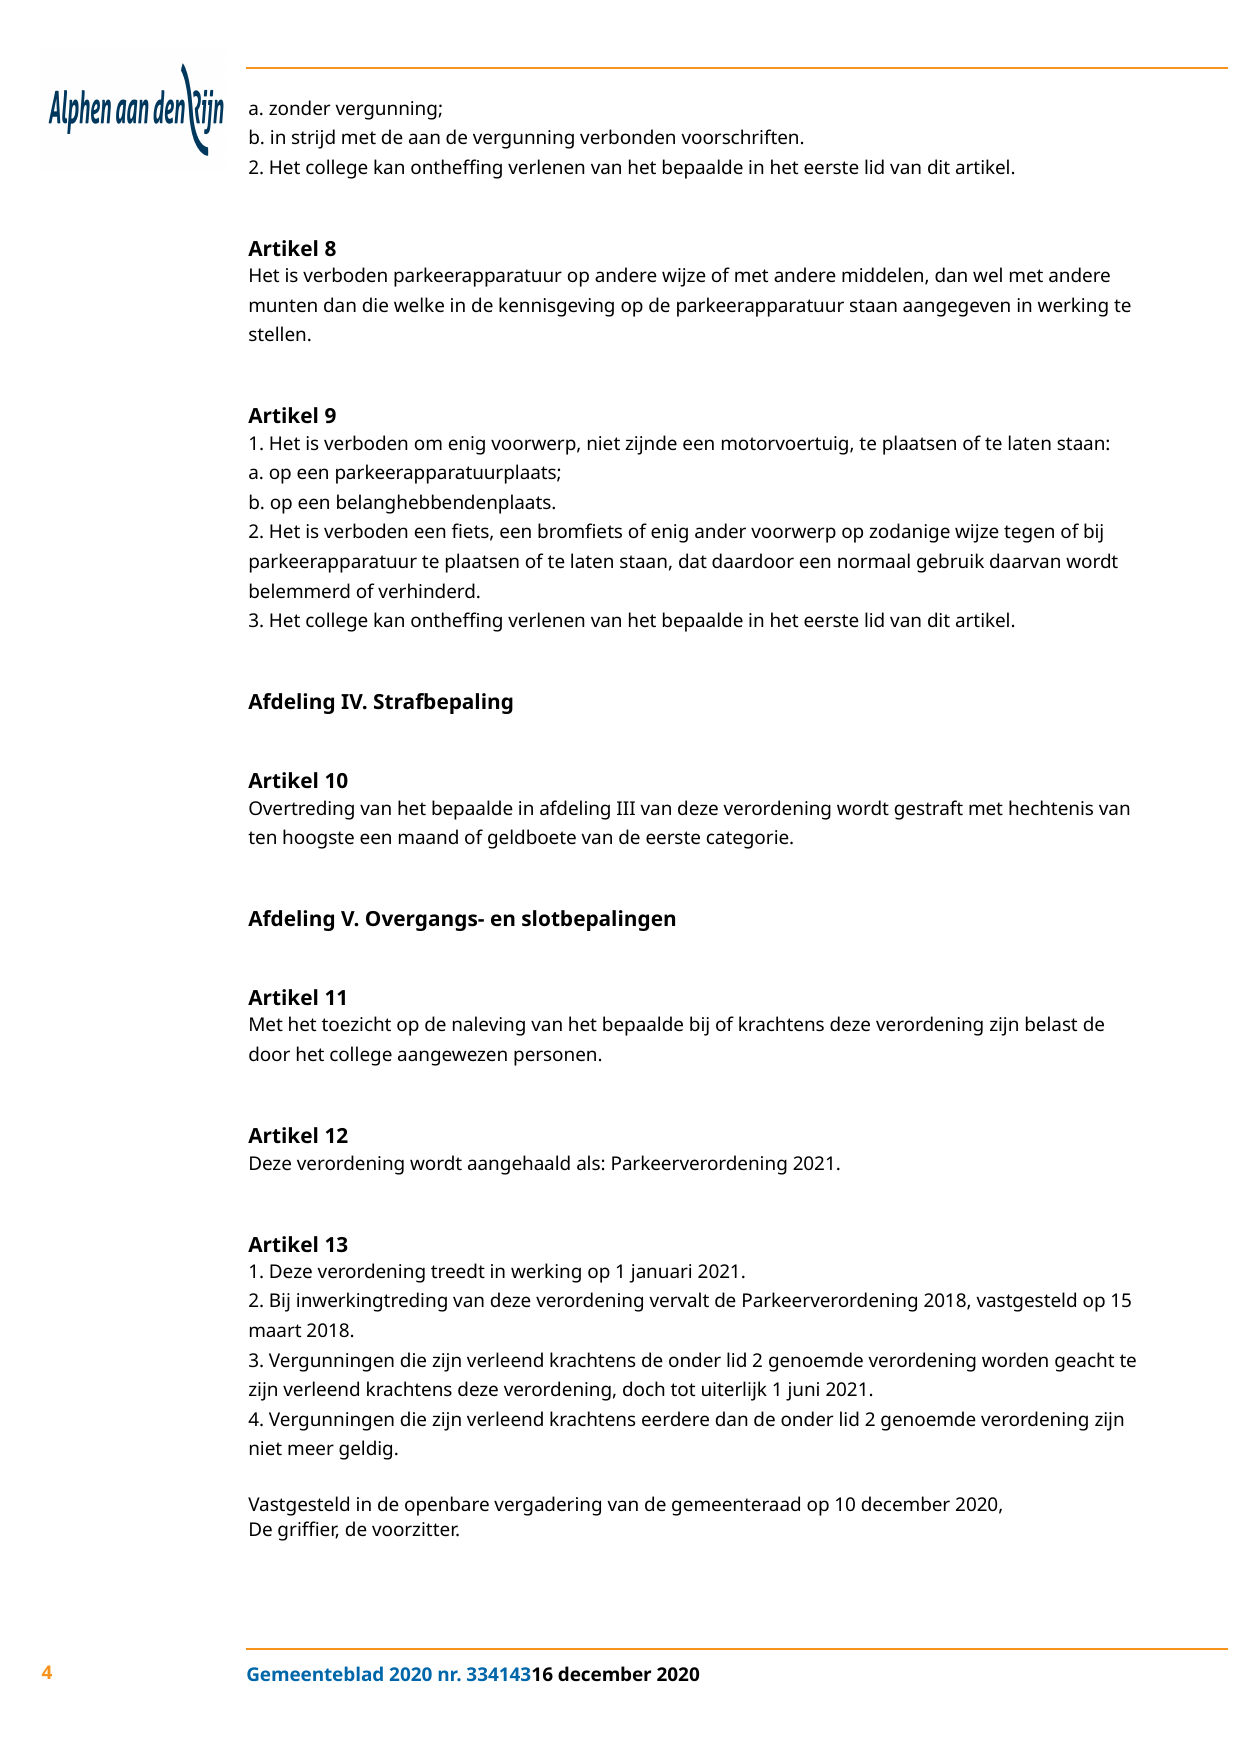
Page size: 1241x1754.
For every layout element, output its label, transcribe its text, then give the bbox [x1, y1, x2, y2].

text a. op een parkeerapparatuurplaats; [248, 459, 1152, 485]
text Overtreding van het bepaalde in afdeling III van deze verordening wordt gestraft met hechtenis van ten hoogste een maand of geldboete van de eerste categorie. [248, 795, 1152, 850]
text Artikel 8 [248, 234, 1152, 262]
text Afdeling V. Overgangs- en slotbepalingen [248, 904, 1152, 933]
text Vastgesteld in de openbare vergadering van de gemeenteraad op 10 december 2020, [248, 1491, 1152, 1517]
text Artikel 9 [248, 402, 1152, 430]
text 2. Het is verboden een fiets, een bromfiets of enig ander voorwerp op zodanige wijze tegen of bij parkeerapparatuur te plaatsen of te laten staan, dat daardoor een normaal gebruik daarvan wordt belemmerd of verhinderd. [248, 519, 1152, 604]
text 3. Het college kan ontheffing verlenen van het bepaalde in het eerste lid van dit artikel. [248, 607, 1152, 633]
text Artikel 13 [248, 1230, 1152, 1258]
text 1. Deze verordening treedt in werking op 1 januari 2021. [248, 1258, 1152, 1284]
text De griffier, de voorzitter. [248, 1517, 1152, 1542]
text 1. Het is verboden om enig voorwerp, niet zijnde een motorvoertuig, te plaatsen of te laten staan: [248, 430, 1152, 456]
text 2. Bij inwerkingtreding van deze verordening vervalt de Parkeerverordening 2018, vastgesteld op 15 maart 2018. [248, 1288, 1152, 1343]
text Het is verboden parkeerapparatuur op andere wijze of met andere middelen, dan wel met andere munten dan die welke in de kennisgeving op de parkeerapparatuur staan aangegeven in werking te stellen. [248, 262, 1152, 347]
text Artikel 12 [248, 1121, 1152, 1150]
text b. op een belanghebbendenplaats. [248, 489, 1152, 515]
text 3. Vergunningen die zijn verleend krachtens de onder lid 2 genoemde verordening worden geacht te zijn verleend krachtens deze verordening, doch tot uiterlijk 1 juni 2021. [248, 1347, 1152, 1402]
text 2. Het college kan ontheffing verlenen van het bepaalde in het eerste lid van dit artikel. [248, 154, 1152, 180]
text Artikel 10 [248, 766, 1152, 795]
text b. in strijd met de aan de vergunning verbonden voorschriften. [248, 124, 1152, 150]
text 4. Vergunningen die zijn verleend krachtens eerdere dan de onder lid 2 genoemde verordening zijn niet meer geldig. [248, 1406, 1152, 1461]
text a. zonder vergunning; [248, 95, 1152, 121]
picture [41, 47, 231, 172]
text Deze verordening wordt aangehaald als: Parkeerverordening 2021. [248, 1150, 1152, 1175]
text Afdeling IV. Strafbepaling [248, 687, 1152, 716]
text Artikel 11 [248, 983, 1152, 1012]
text Met het toezicht op de naleving van het bepaalde bij of krachtens deze verordening zijn belast de door het college aangewezen personen. [248, 1012, 1152, 1067]
